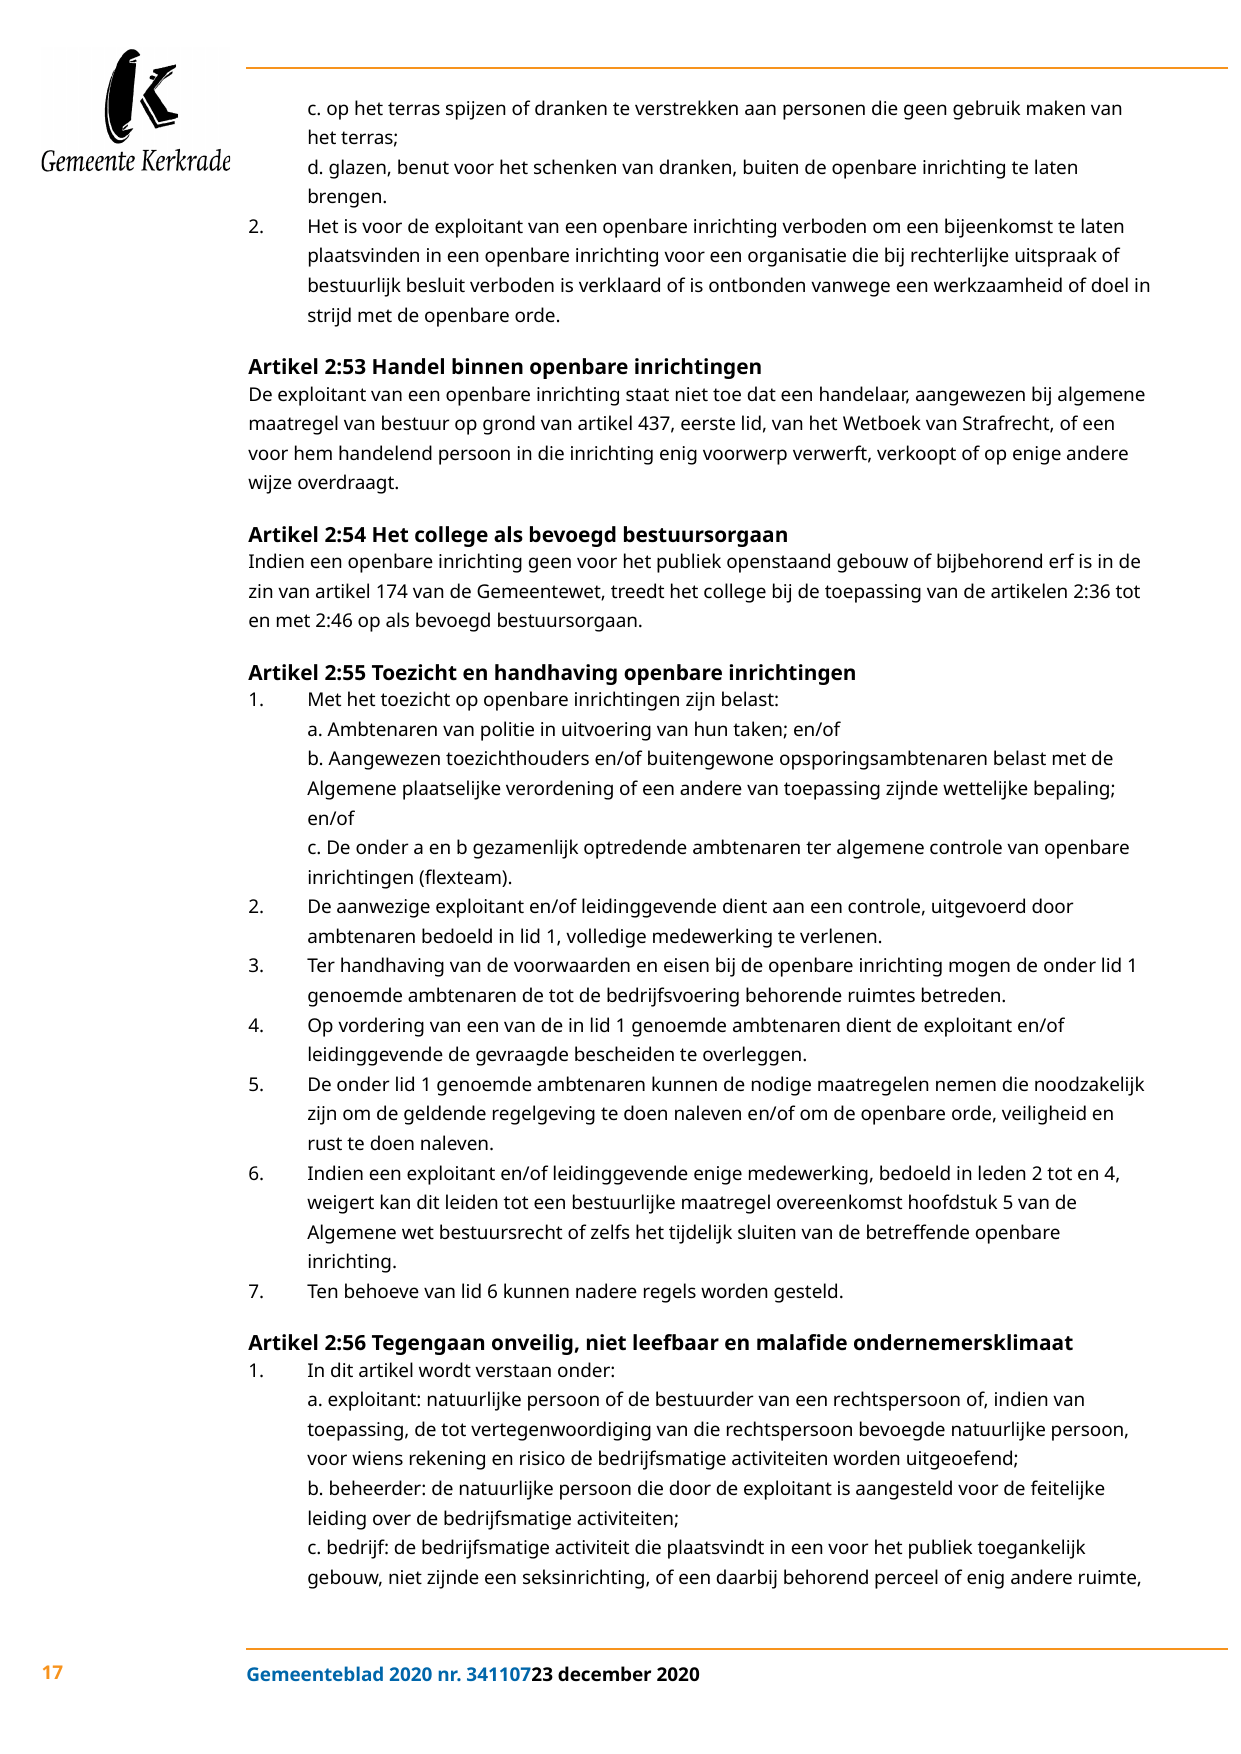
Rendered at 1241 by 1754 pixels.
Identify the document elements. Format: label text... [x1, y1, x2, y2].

text Artikel 2:53 Handel binnen openbare inrichtingen [248, 352, 1152, 381]
list a. exploitant: natuurlijke persoon of de bestuurder van een rechtspersoon of, indien van toepassing, de tot vertegenwoordiging van die rechtspersoon bevoegde natuurlijke persoon, voor wiens rekening en risico de bedrijfsmatige activiteiten worden uitgeoefend; [248, 1386, 1152, 1471]
list c. bedrijf: de bedrijfsmatige activiteit die plaatsvindt in een voor het publiek toegankelijk gebouw, niet zijnde een seksinrichting, of een daarbij behorend perceel of enig andere ruimte, [248, 1534, 1152, 1590]
text Artikel 2:55 Toezicht en handhaving openbare inrichtingen [248, 658, 1152, 686]
list a. Ambtenaren van politie in uitvoering van hun taken; en/of [248, 716, 1152, 742]
list c. op het terras spijzen of dranken te verstrekken aan personen die geen gebruik maken van het terras; [248, 95, 1152, 150]
list In dit artikel wordt verstaan onder: [248, 1357, 1152, 1383]
list Op vordering van een van de in lid 1 genoemde ambtenaren dient de exploitant en/of leidinggevende de gevraagde bescheiden te overleggen. [248, 1012, 1152, 1067]
picture [41, 47, 231, 172]
list De aanwezige exploitant en/of leidinggevende dient aan een controle, uitgevoerd door ambtenaren bedoeld in lid 1, volledige medewerking te verlenen. [248, 893, 1152, 949]
text Indien een openbare inrichting geen voor het publiek openstaand gebouw of bijbehorend erf is in de zin van artikel 174 van de Gemeentewet, treedt het college bij de toepassing van de artikelen 2:36 tot en met 2:46 op als bevoegd bestuursorgaan. [248, 548, 1152, 633]
list d. glazen, benut voor het schenken van dranken, buiten de openbare inrichting te laten brengen. [248, 154, 1152, 209]
list De onder lid 1 genoemde ambtenaren kunnen de nodige maatregelen nemen die noodzakelijk zijn om de geldende regelgeving te doen naleven en/of om de openbare orde, veiligheid en rust te doen naleven. [248, 1071, 1152, 1156]
list Met het toezicht op openbare inrichtingen zijn belast: [248, 686, 1152, 712]
list b. Aangewezen toezichthouders en/of buitengewone opsporingsambtenaren belast met de Algemene plaatselijke verordening of een andere van toepassing zijnde wettelijke bepaling; en/of [248, 746, 1152, 830]
text Artikel 2:54 Het college als bevoegd bestuursorgaan [248, 520, 1152, 548]
list Ten behoeve van lid 6 kunnen nadere regels worden gesteld. [248, 1278, 1152, 1304]
list b. beheerder: de natuurlijke persoon die door de exploitant is aangesteld voor de feitelijke leiding over de bedrijfsmatige activiteiten; [248, 1475, 1152, 1531]
text De exploitant van een openbare inrichting staat niet toe dat een handelaar, aangewezen bij algemene maatregel van bestuur op grond van artikel 437, eerste lid, van het Wetboek van Strafrecht, of een voor hem handelend persoon in die inrichting enig voorwerp verwerft, verkoopt of op enige andere wijze overdraagt. [248, 381, 1152, 495]
list c. De onder a en b gezamenlijk optredende ambtenaren ter algemene controle van openbare inrichtingen (flexteam). [248, 834, 1152, 889]
list Ter handhaving van de voorwaarden en eisen bij de openbare inrichting mogen de onder lid 1 genoemde ambtenaren de tot de bedrijfsvoering behorende ruimtes betreden. [248, 953, 1152, 1008]
list Indien een exploitant en/of leidinggevende enige medewerking, bedoeld in leden 2 tot en 4, weigert kan dit leiden tot een bestuurlijke maatregel overeenkomst hoofdstuk 5 van de Algemene wet bestuursrecht of zelfs het tijdelijk sluiten van de betreffende openbare inrichting. [248, 1160, 1152, 1274]
list Het is voor de exploitant van een openbare inrichting verboden om een bijeenkomst te laten plaatsvinden in een openbare inrichting voor een organisatie die bij rechterlijke uitspraak of bestuurlijk besluit verboden is verklaard of is ontbonden vanwege een werkzaamheid of doel in strijd met de openbare orde. [248, 213, 1152, 328]
text Artikel 2:56 Tegengaan onveilig, niet leefbaar en malafide ondernemersklimaat [248, 1328, 1152, 1357]
